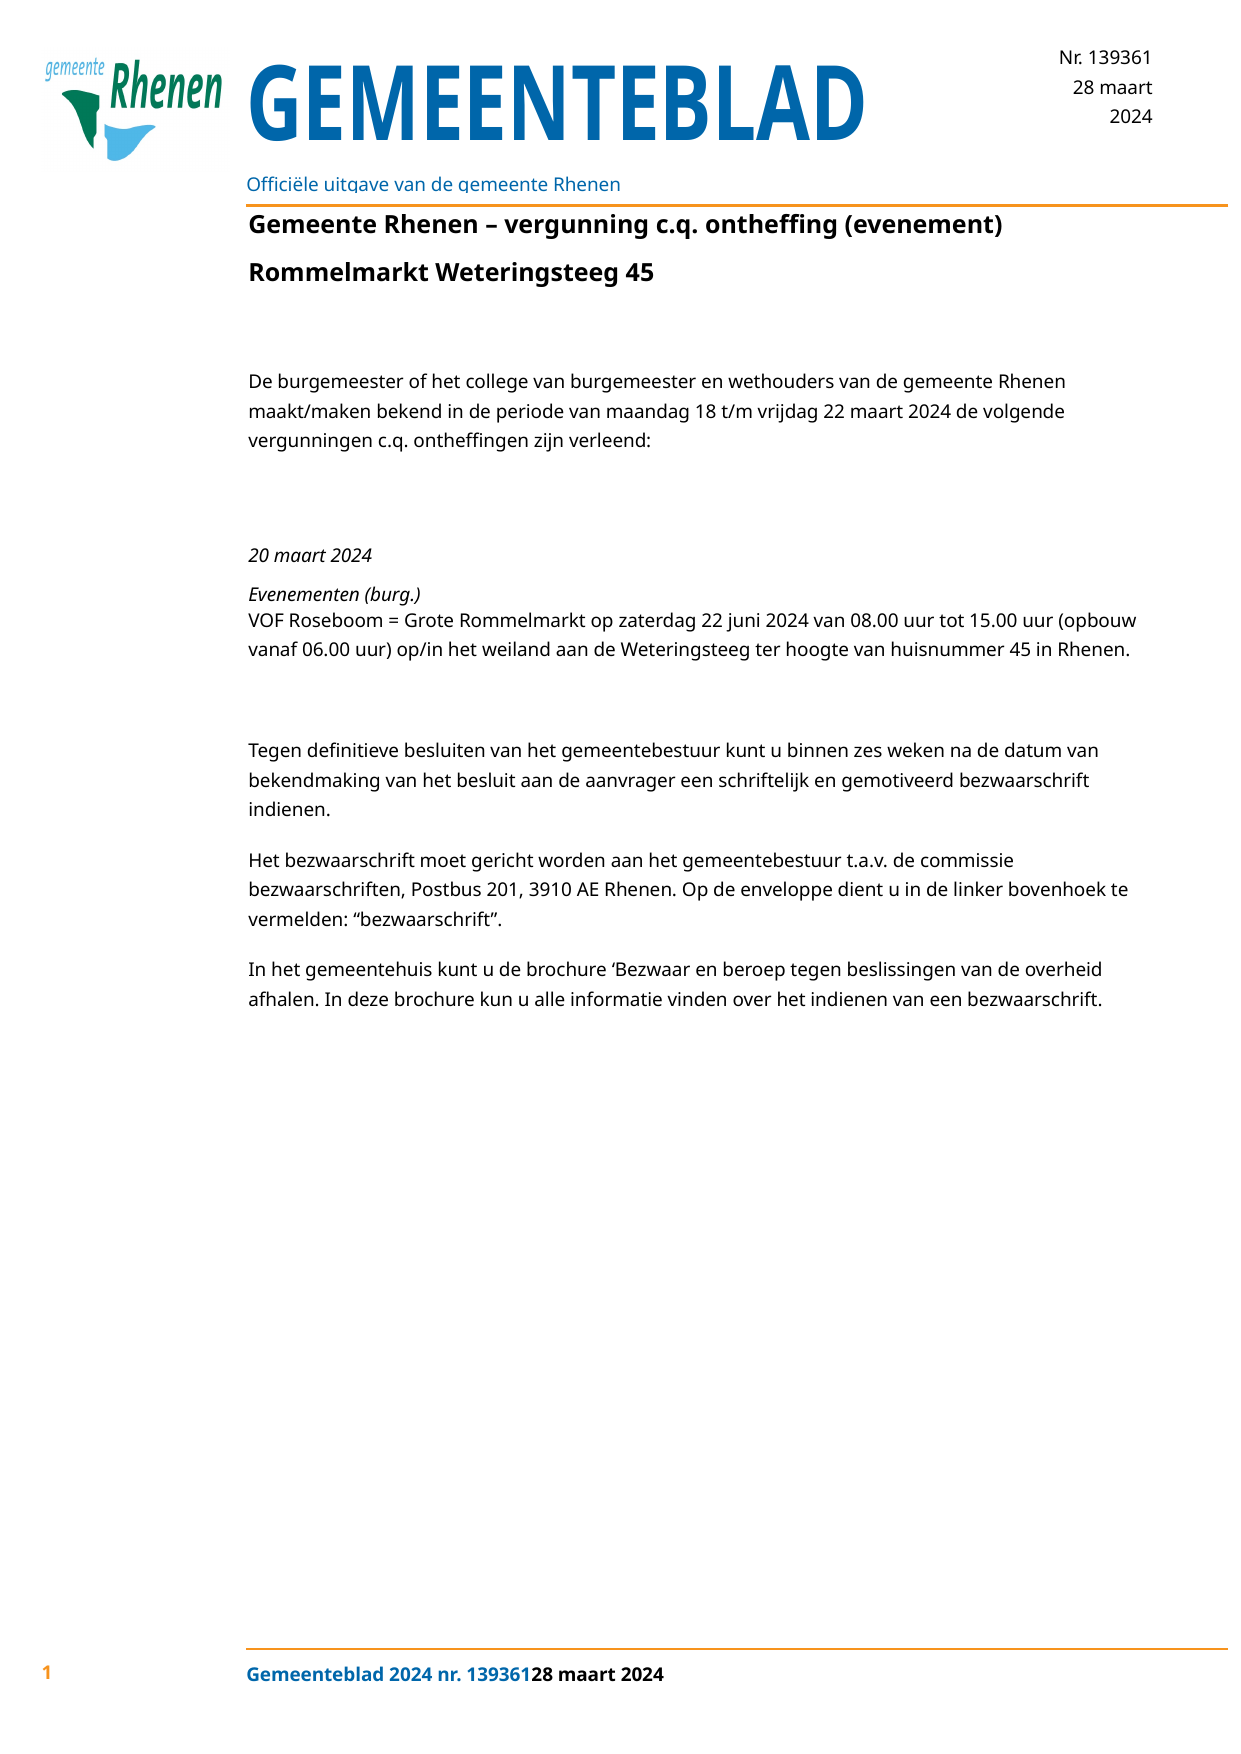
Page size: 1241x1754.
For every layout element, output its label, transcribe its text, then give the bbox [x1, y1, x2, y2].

text Het bezwaarschrift moet gericht worden aan het gemeentebestuur t.a.v. de commissie bezwaarschriften, Postbus 201, 3910 AE Rhenen. Op de enveloppe dient u in de linker bovenhoek te vermelden: “bezwaarschrift”. [248, 847, 1152, 932]
text Gemeente Rhenen – vergunning c.q. ontheffing (evenement) Rommelmarkt Weteringsteeg 45 [248, 207, 1152, 288]
text In het gemeentehuis kunt u de brochure ‘Bezwaar en beroep tegen beslissingen van de overheid afhalen. In deze brochure kun u alle informatie vinden over het indienen van een bezwaarschrift. [248, 956, 1152, 1012]
text Evenementen (burg.) [248, 581, 1152, 607]
text VOF Roseboom = Grote Rommelmarkt op zaterdag 22 juni 2024 van 08.00 uur tot 15.00 uur (opbouw vanaf 06.00 uur) op/in het weiland aan de Weteringsteeg ter hoogte van huisnummer 45 in Rhenen. [248, 607, 1152, 662]
text De burgemeester of het college van burgemeester en wethouders van de gemeente Rhenen maakt/maken bekend in de periode van maandag 18 t/m vrijdag 22 maart 2024 de volgende vergunningen c.q. ontheffingen zijn verleend: [248, 368, 1152, 453]
picture [41, 47, 231, 172]
text 20 maart 2024 [248, 542, 1152, 568]
text Tegen definitieve besluiten van het gemeentebestuur kunt u binnen zes weken na de datum van bekendmaking van het besluit aan de aanvrager een schriftelijk en gemotiveerd bezwaarschrift indienen. [248, 737, 1152, 822]
